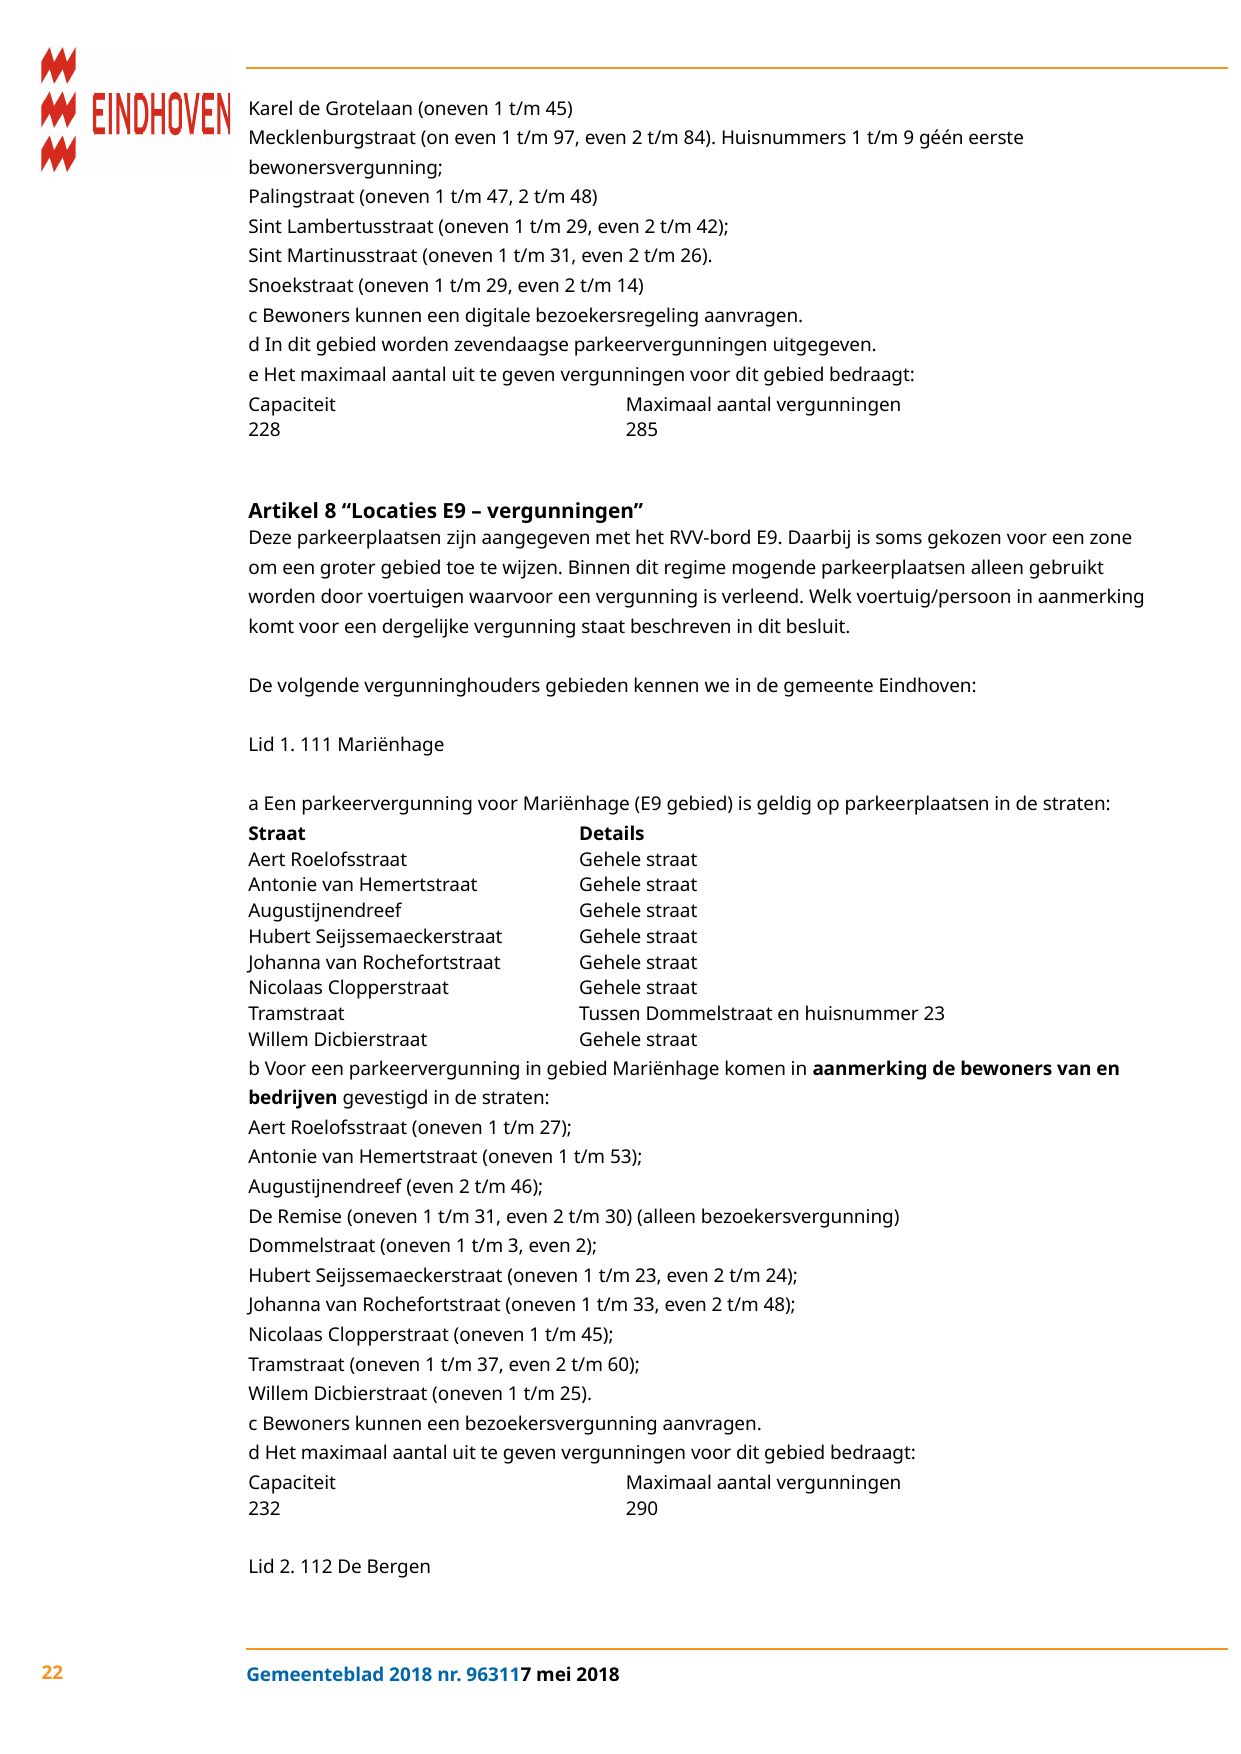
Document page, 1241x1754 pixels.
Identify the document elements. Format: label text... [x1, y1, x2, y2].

table_cell Nicolaas Clopperstraat [248, 975, 579, 1000]
text a Een parkeervergunning voor Mariënhage (E9 gebied) is geldig op parkeerplaatsen in de straten: [248, 791, 1152, 816]
text De volgende vergunninghouders gebieden kennen we in de gemeente Eindhoven: [248, 672, 1152, 698]
table_cell Gehele straat [579, 975, 1152, 1000]
picture [41, 47, 231, 172]
table_header Capaciteit [248, 391, 626, 416]
text Dommelstraat (oneven 1 t/m 3, even 2); [248, 1232, 1152, 1258]
table_header Straat [248, 820, 579, 846]
table_cell 228 [248, 416, 626, 442]
text Sint Lambertusstraat (oneven 1 t/m 29, even 2 t/m 42); [248, 213, 1152, 239]
text Aert Roelofsstraat (oneven 1 t/m 27); [248, 1114, 1152, 1140]
text c Bewoners kunnen een digitale bezoekersregeling aanvragen. [248, 302, 1152, 328]
text c Bewoners kunnen een bezoekersvergunning aanvragen. [248, 1410, 1152, 1436]
table_cell Hubert Seijssemaeckerstraat [248, 923, 579, 949]
table_cell Tussen Dommelstraat en huisnummer 23 [579, 1000, 1152, 1026]
text Palingstraat (oneven 1 t/m 47, 2 t/m 48) [248, 183, 1152, 209]
table_header Capaciteit [248, 1469, 626, 1495]
text Augustijnendreef (even 2 t/m 46); [248, 1173, 1152, 1199]
table_header Maximaal aantal vergunningen [626, 391, 1152, 416]
table_cell Gehele straat [579, 1026, 1152, 1052]
text Johanna van Rochefortstraat (oneven 1 t/m 33, even 2 t/m 48); [248, 1292, 1152, 1317]
text Deze parkeerplaatsen zijn aangegeven met het RVV-bord E9. Daarbij is soms gekozen voor een zone om een groter gebied toe te wijzen. Binnen dit regime mogende parkeerplaatsen alleen gebruikt worden door voertuigen waarvoor een vergunning is verleend. Welk voertuig/persoon in aanmerking komt voor een dergelijke vergunning staat beschreven in dit besluit. [248, 524, 1152, 639]
text Mecklenburgstraat (on even 1 t/m 97, even 2 t/m 84). Huisnummers 1 t/m 9 géén eerste bewonersvergunning; [248, 124, 1152, 180]
table_cell Gehele straat [579, 898, 1152, 923]
text e Het maximaal aantal uit te geven vergunningen voor dit gebied bedraagt: [248, 361, 1152, 387]
table_cell Johanna van Rochefortstraat [248, 949, 579, 974]
table_header Maximaal aantal vergunningen [626, 1469, 1152, 1495]
text Artikel 8 “Locaties E9 – vergunningen” [248, 496, 1152, 524]
table_cell Aert Roelofsstraat [248, 846, 579, 872]
table_cell Gehele straat [579, 846, 1152, 872]
text Antonie van Hemertstraat (oneven 1 t/m 53); [248, 1144, 1152, 1169]
table_cell Tramstraat [248, 1000, 579, 1026]
table_cell 285 [626, 416, 1152, 442]
table_cell Antonie van Hemertstraat [248, 872, 579, 897]
text De Remise (oneven 1 t/m 31, even 2 t/m 30) (alleen bezoekersvergunning) [248, 1203, 1152, 1229]
text Nicolaas Clopperstraat (oneven 1 t/m 45); [248, 1321, 1152, 1347]
text Snoekstraat (oneven 1 t/m 29, even 2 t/m 14) [248, 272, 1152, 298]
text Tramstraat (oneven 1 t/m 37, even 2 t/m 60); [248, 1351, 1152, 1377]
text Willem Dicbierstraat (oneven 1 t/m 25). [248, 1380, 1152, 1406]
table_cell Augustijnendreef [248, 898, 579, 923]
table_cell 232 [248, 1495, 626, 1521]
table_header Details [579, 820, 1152, 846]
text d Het maximaal aantal uit te geven vergunningen voor dit gebied bedraagt: [248, 1439, 1152, 1465]
text Karel de Grotelaan (oneven 1 t/m 45) [248, 95, 1152, 121]
text Lid 2. 112 De Bergen [248, 1553, 1152, 1579]
table_cell Gehele straat [579, 949, 1152, 974]
text Sint Martinusstraat (oneven 1 t/m 31, even 2 t/m 26). [248, 243, 1152, 268]
text Hubert Seijssemaeckerstraat (oneven 1 t/m 23, even 2 t/m 24); [248, 1262, 1152, 1288]
text d In dit gebied worden zevendaagse parkeervergunningen uitgegeven. [248, 331, 1152, 357]
table_cell Willem Dicbierstraat [248, 1026, 579, 1052]
table_cell Gehele straat [579, 872, 1152, 897]
text Lid 1. 111 Mariënhage [248, 731, 1152, 757]
table_cell Gehele straat [579, 923, 1152, 949]
text b Voor een parkeervergunning in gebied Mariënhage komen in aanmerking de bewoners van en bedrijven gevestigd in de straten: [248, 1055, 1152, 1110]
table_cell 290 [626, 1495, 1152, 1521]
